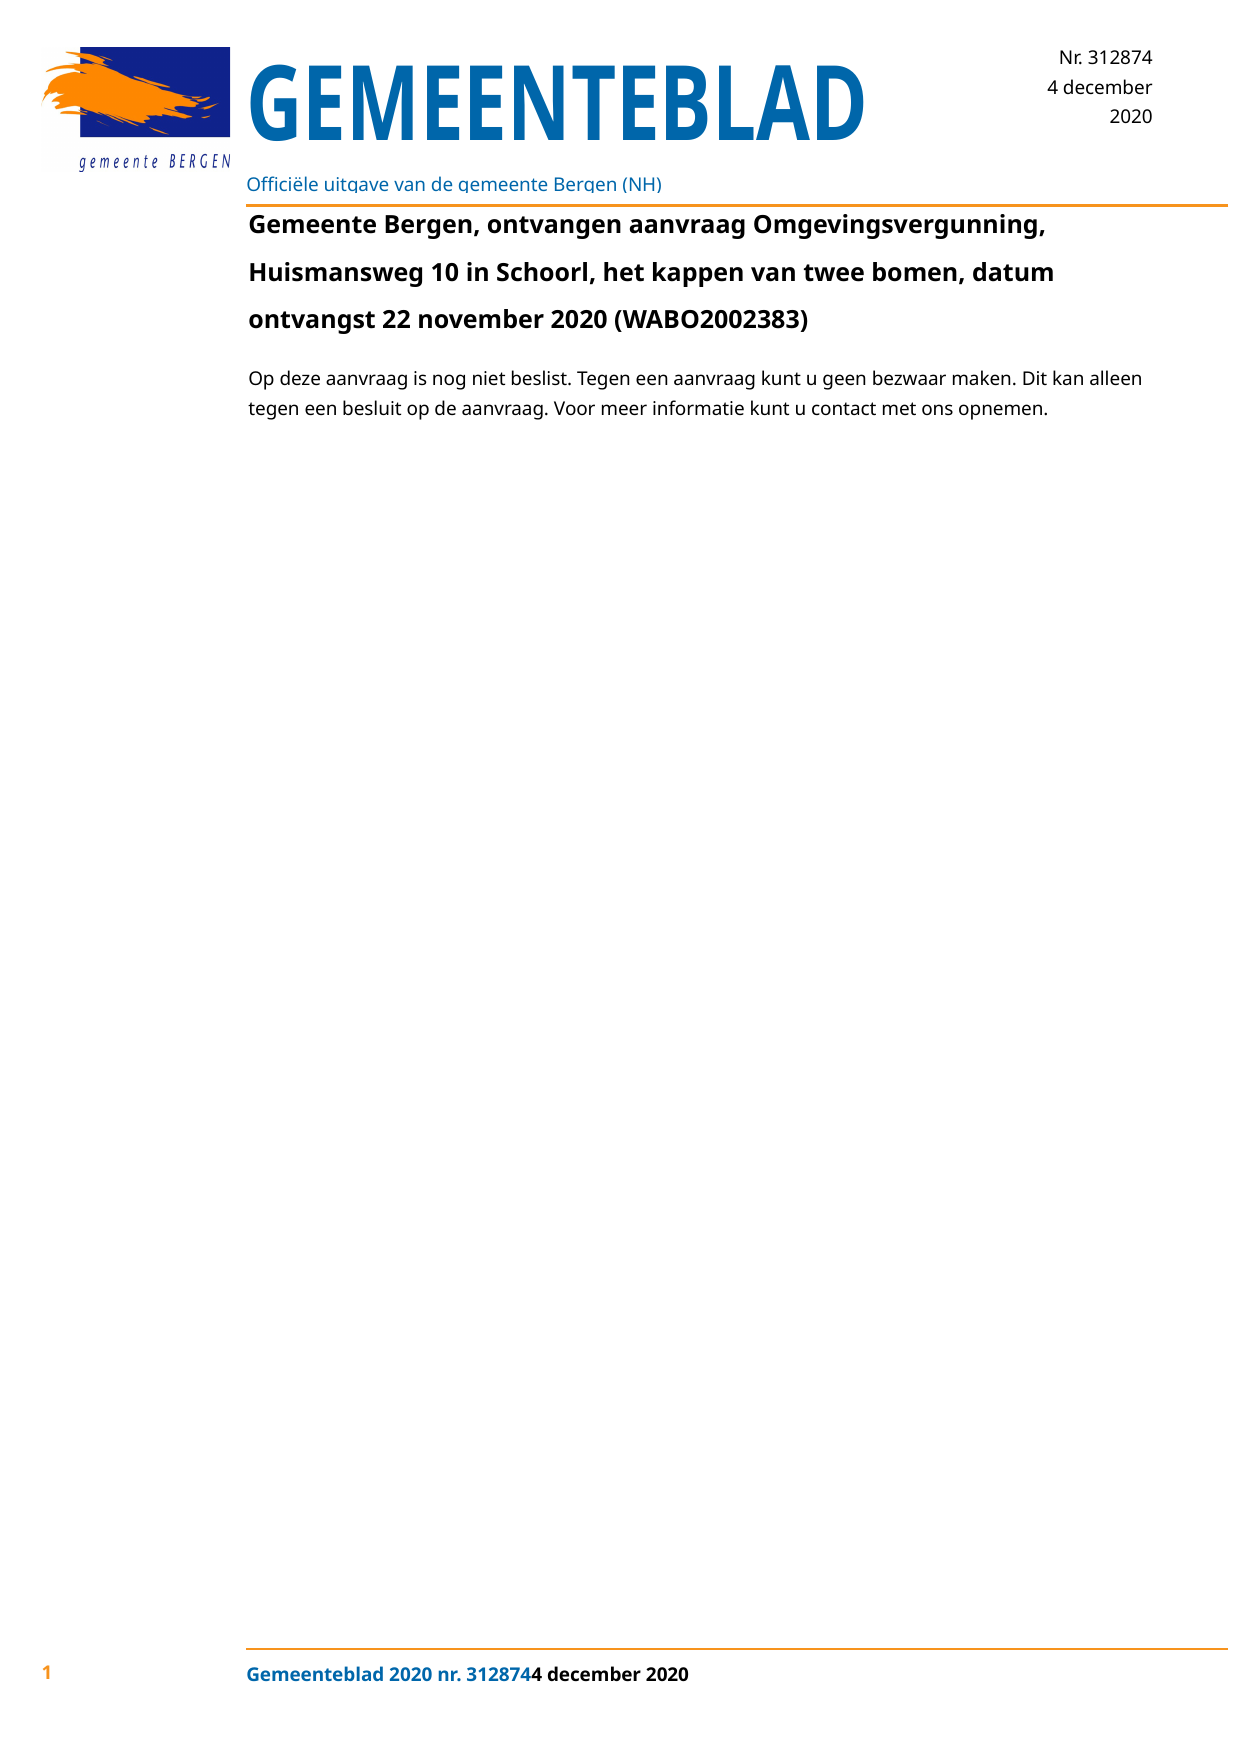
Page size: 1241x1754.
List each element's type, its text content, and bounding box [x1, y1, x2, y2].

text Op deze aanvraag is nog niet beslist. Tegen een aanvraag kunt u geen bezwaar maken. Dit kan alleen tegen een besluit op de aanvraag. Voor meer informatie kunt u contact met ons opnemen. [248, 366, 1152, 421]
picture [41, 47, 231, 172]
text Gemeente Bergen, ontvangen aanvraag Omgevingsvergunning, Huismansweg 10 in Schoorl, het kappen van twee bomen, datum ontvangst 22 november 2020 (WABO2002383) [248, 207, 1152, 336]
